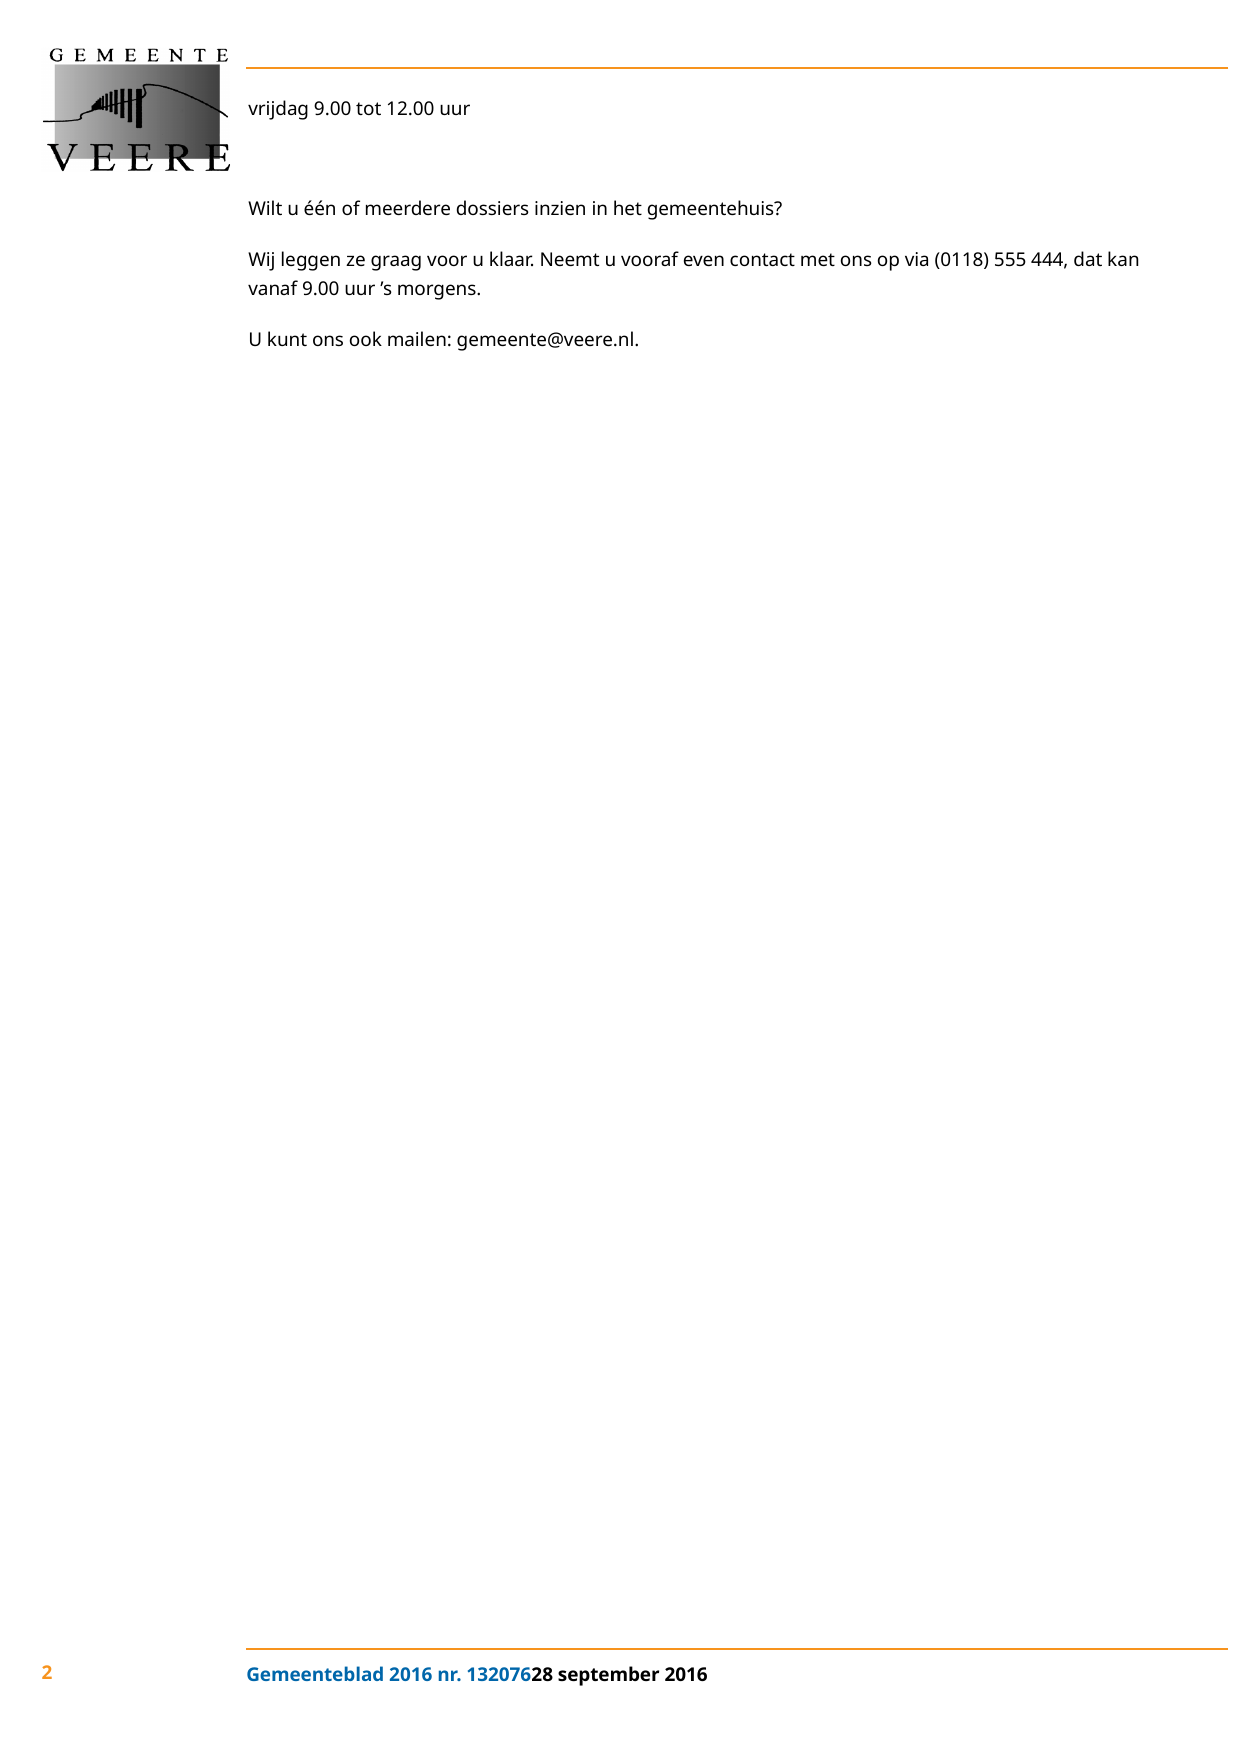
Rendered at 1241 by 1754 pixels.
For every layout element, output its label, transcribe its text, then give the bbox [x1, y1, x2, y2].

text Wij leggen ze graag voor u klaar. Neemt u vooraf even contact met ons op via (0118) 555 444, dat kan vanaf 9.00 uur ’s morgens. [248, 246, 1152, 301]
text U kunt ons ook mailen: gemeente@veere.nl. [248, 326, 1152, 352]
text vrijdag 9.00 tot 12.00 uur [248, 95, 1152, 121]
text Wilt u één of meerdere dossiers inzien in het gemeentehuis? [248, 196, 1152, 221]
picture [41, 47, 231, 172]
